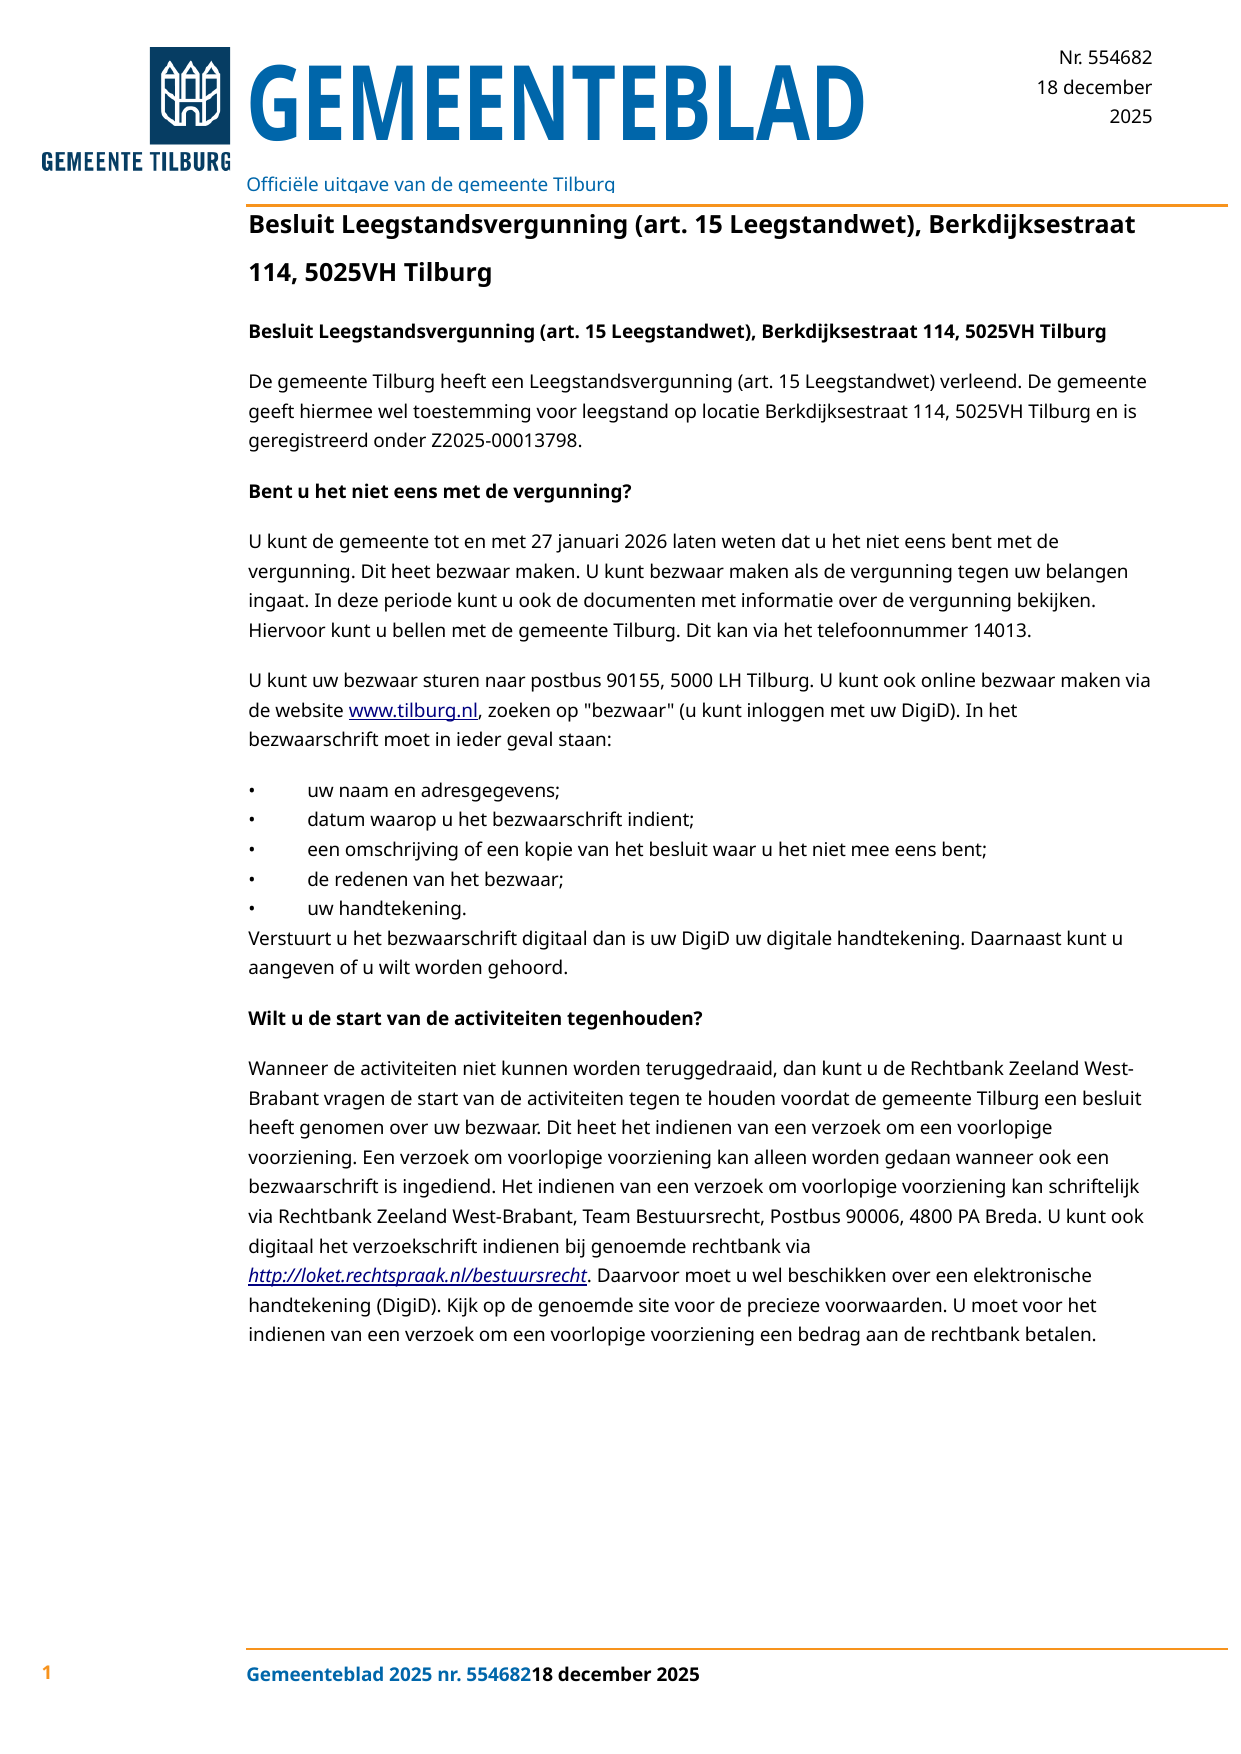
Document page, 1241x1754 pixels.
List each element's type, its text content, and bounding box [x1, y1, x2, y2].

picture [41, 47, 231, 172]
text Wilt u de start van de activiteiten tegenhouden? [248, 1005, 1152, 1031]
list een omschrijving of een kopie van het besluit waar u het niet mee eens bent; [248, 836, 1152, 862]
text Bent u het niet eens met de vergunning? [248, 478, 1152, 504]
text Verstuurt u het bezwaarschrift digitaal dan is uw DigiD uw digitale handtekening. Daarnaast kunt u aangeven of u wilt worden gehoord. [248, 925, 1152, 980]
text U kunt de gemeente tot en met 27 januari 2026 laten weten dat u het niet eens bent met de vergunning. Dit heet bezwaar maken. U kunt bezwaar maken als de vergunning tegen uw belangen ingaat. In deze periode kunt u ook de documenten met informatie over de vergunning bekijken. Hiervoor kunt u bellen met de gemeente Tilburg. Dit kan via het telefoonnummer 14013. [248, 528, 1152, 643]
text Besluit Leegstandsvergunning (art. 15 Leegstandwet), Berkdijksestraat 114, 5025VH Tilburg [248, 318, 1152, 344]
list uw handtekening. [248, 895, 1152, 921]
text Wanneer de activiteiten niet kunnen worden teruggedraaid, dan kunt u de Rechtbank Zeeland West-Brabant vragen de start van de activiteiten tegen te houden voordat de gemeente Tilburg een besluit heeft genomen over uw bezwaar. Dit heet het indienen van een verzoek om een voorlopige voorziening. Een verzoek om voorlopige voorziening kan alleen worden gedaan wanneer ook een bezwaarschrift is ingediend. Het indienen van een verzoek om voorlopige voorziening kan schriftelijk via Rechtbank Zeeland West-Brabant, Team Bestuursrecht, Postbus 90006, 4800 PA Breda. U kunt ook digitaal het verzoekschrift indienen bij genoemde rechtbank via http://loket.rechtspraak.nl/bestuursrecht. Daarvoor moet u wel beschikken over een elektronische handtekening (DigiD). Kijk op de genoemde site voor de precieze voorwaarden. U moet voor het indienen van een verzoek om een voorlopige voorziening een bedrag aan de rechtbank betalen. [248, 1055, 1152, 1347]
text Besluit Leegstandsvergunning (art. 15 Leegstandwet), Berkdijksestraat 114, 5025VH Tilburg [248, 207, 1152, 288]
list datum waarop u het bezwaarschrift indient; [248, 807, 1152, 832]
text De gemeente Tilburg heeft een Leegstandsvergunning (art. 15 Leegstandwet) verleend. De gemeente geeft hiermee wel toestemming voor leegstand op locatie Berkdijksestraat 114, 5025VH Tilburg en is geregistreerd onder Z2025-00013798. [248, 368, 1152, 453]
text U kunt uw bezwaar sturen naar postbus 90155, 5000 LH Tilburg. U kunt ook online bezwaar maken via de website www.tilburg.nl, zoeken op "bezwaar" (u kunt inloggen met uw DigiD). In het bezwaarschrift moet in ieder geval staan: [248, 667, 1152, 752]
list uw naam en adresgegevens; [248, 777, 1152, 803]
list de redenen van het bezwaar; [248, 866, 1152, 892]
